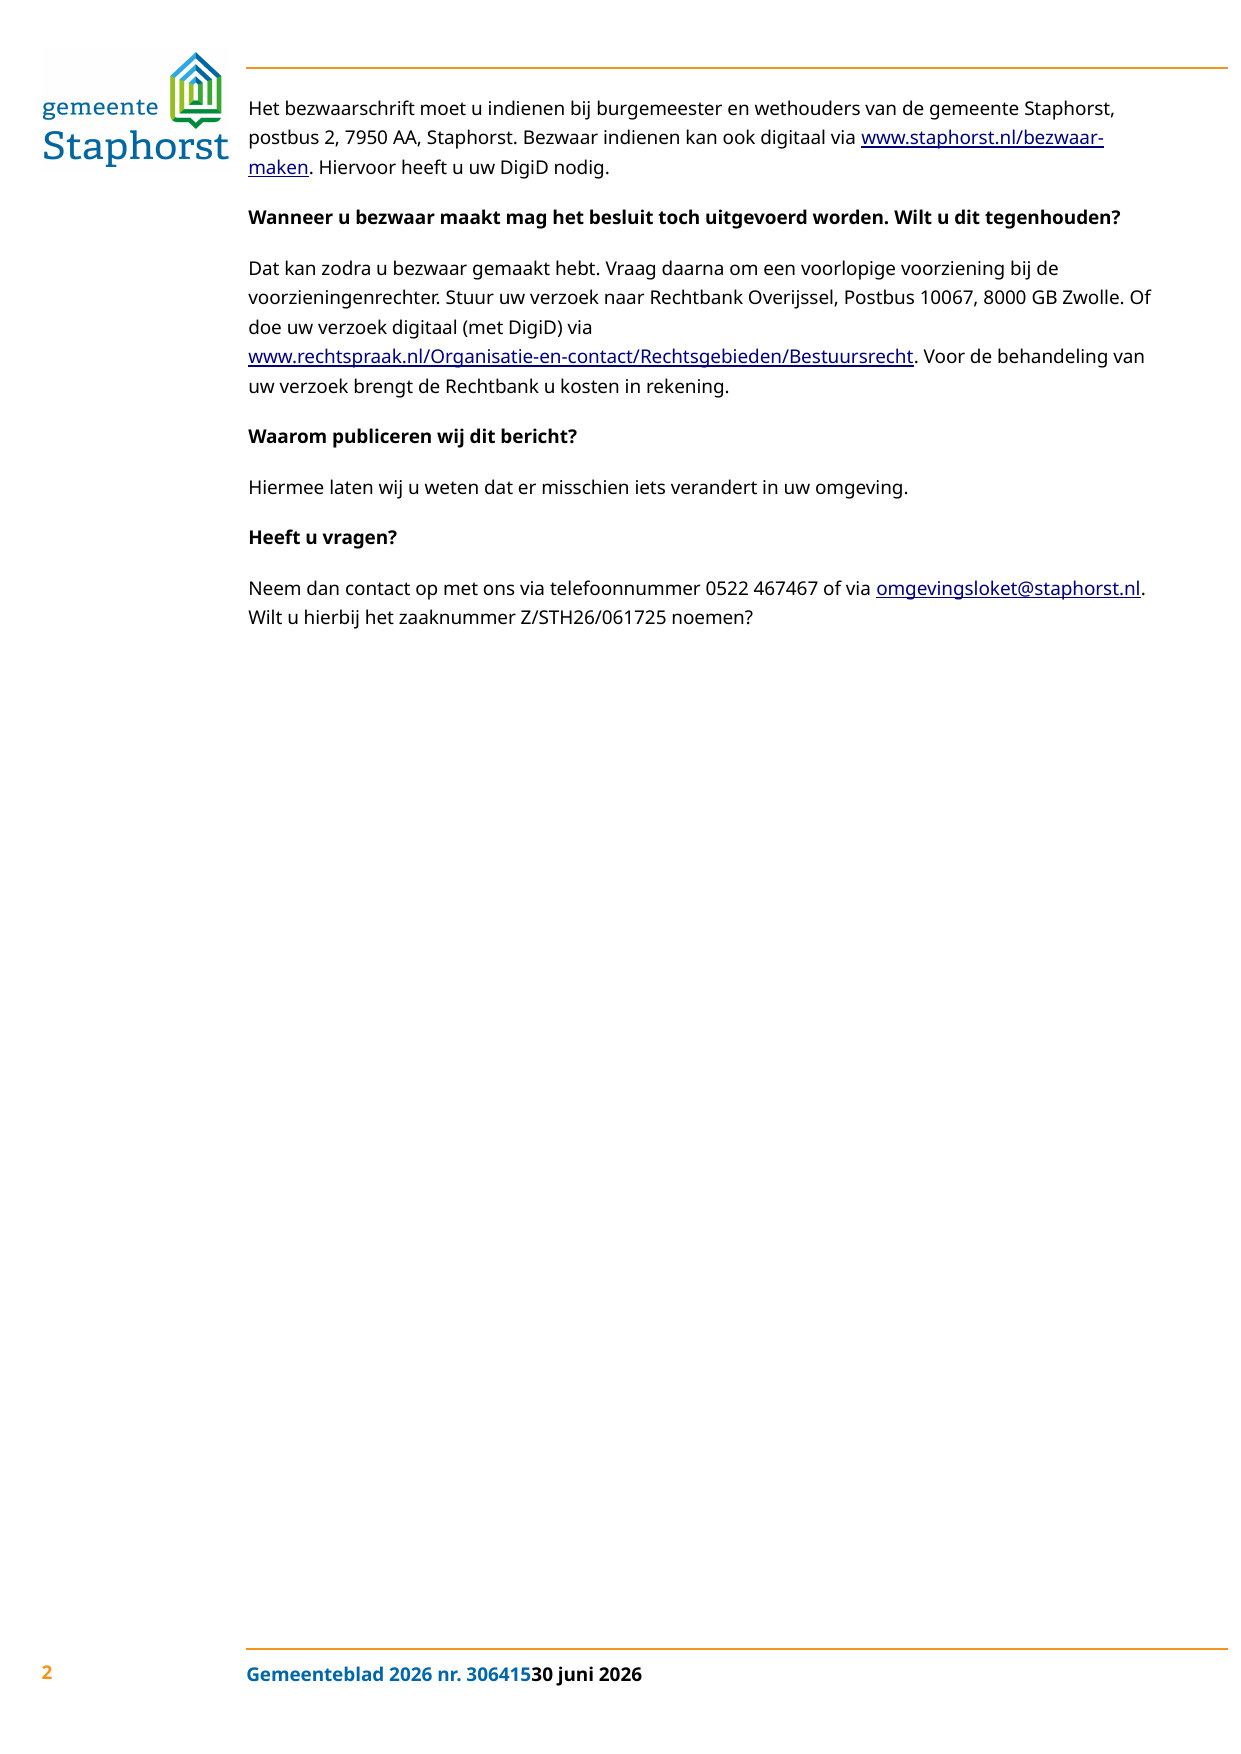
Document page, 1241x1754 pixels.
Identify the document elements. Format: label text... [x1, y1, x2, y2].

text Hiermee laten wij u weten dat er misschien iets verandert in uw omgeving. [248, 474, 1152, 500]
text Heeft u vragen? [248, 524, 1152, 550]
text Neem dan contact op met ons via telefoonnummer 0522 467467 of via omgevingsloket@staphorst.nl. Wilt u hierbij het zaaknummer Z/STH26/061725 noemen? [248, 575, 1152, 630]
text Dat kan zodra u bezwaar gemaakt hebt. Vraag daarna om een voorlopige voorziening bij de voorzieningenrechter. Stuur uw verzoek naar Rechtbank Overijssel, Postbus 10067, 8000 GB Zwolle. Of doe uw verzoek digitaal (met DigiD) via www.rechtspraak.nl/Organisatie-en-contact/Rechtsgebieden/Bestuursrecht. Voor de behandeling van uw verzoek brengt de Rechtbank u kosten in rekening. [248, 255, 1152, 399]
picture [41, 47, 231, 172]
text Wanneer u bezwaar maakt mag het besluit toch uitgevoerd worden. Wilt u dit tegenhouden? [248, 204, 1152, 230]
text Waarom publiceren wij dit bericht? [248, 423, 1152, 449]
text Het bezwaarschrift moet u indienen bij burgemeester en wethouders van de gemeente Staphorst, postbus 2, 7950 AA, Staphorst. Bezwaar indienen kan ook digitaal via www.staphorst.nl/bezwaar-maken. Hiervoor heeft u uw DigiD nodig. [248, 95, 1152, 180]
